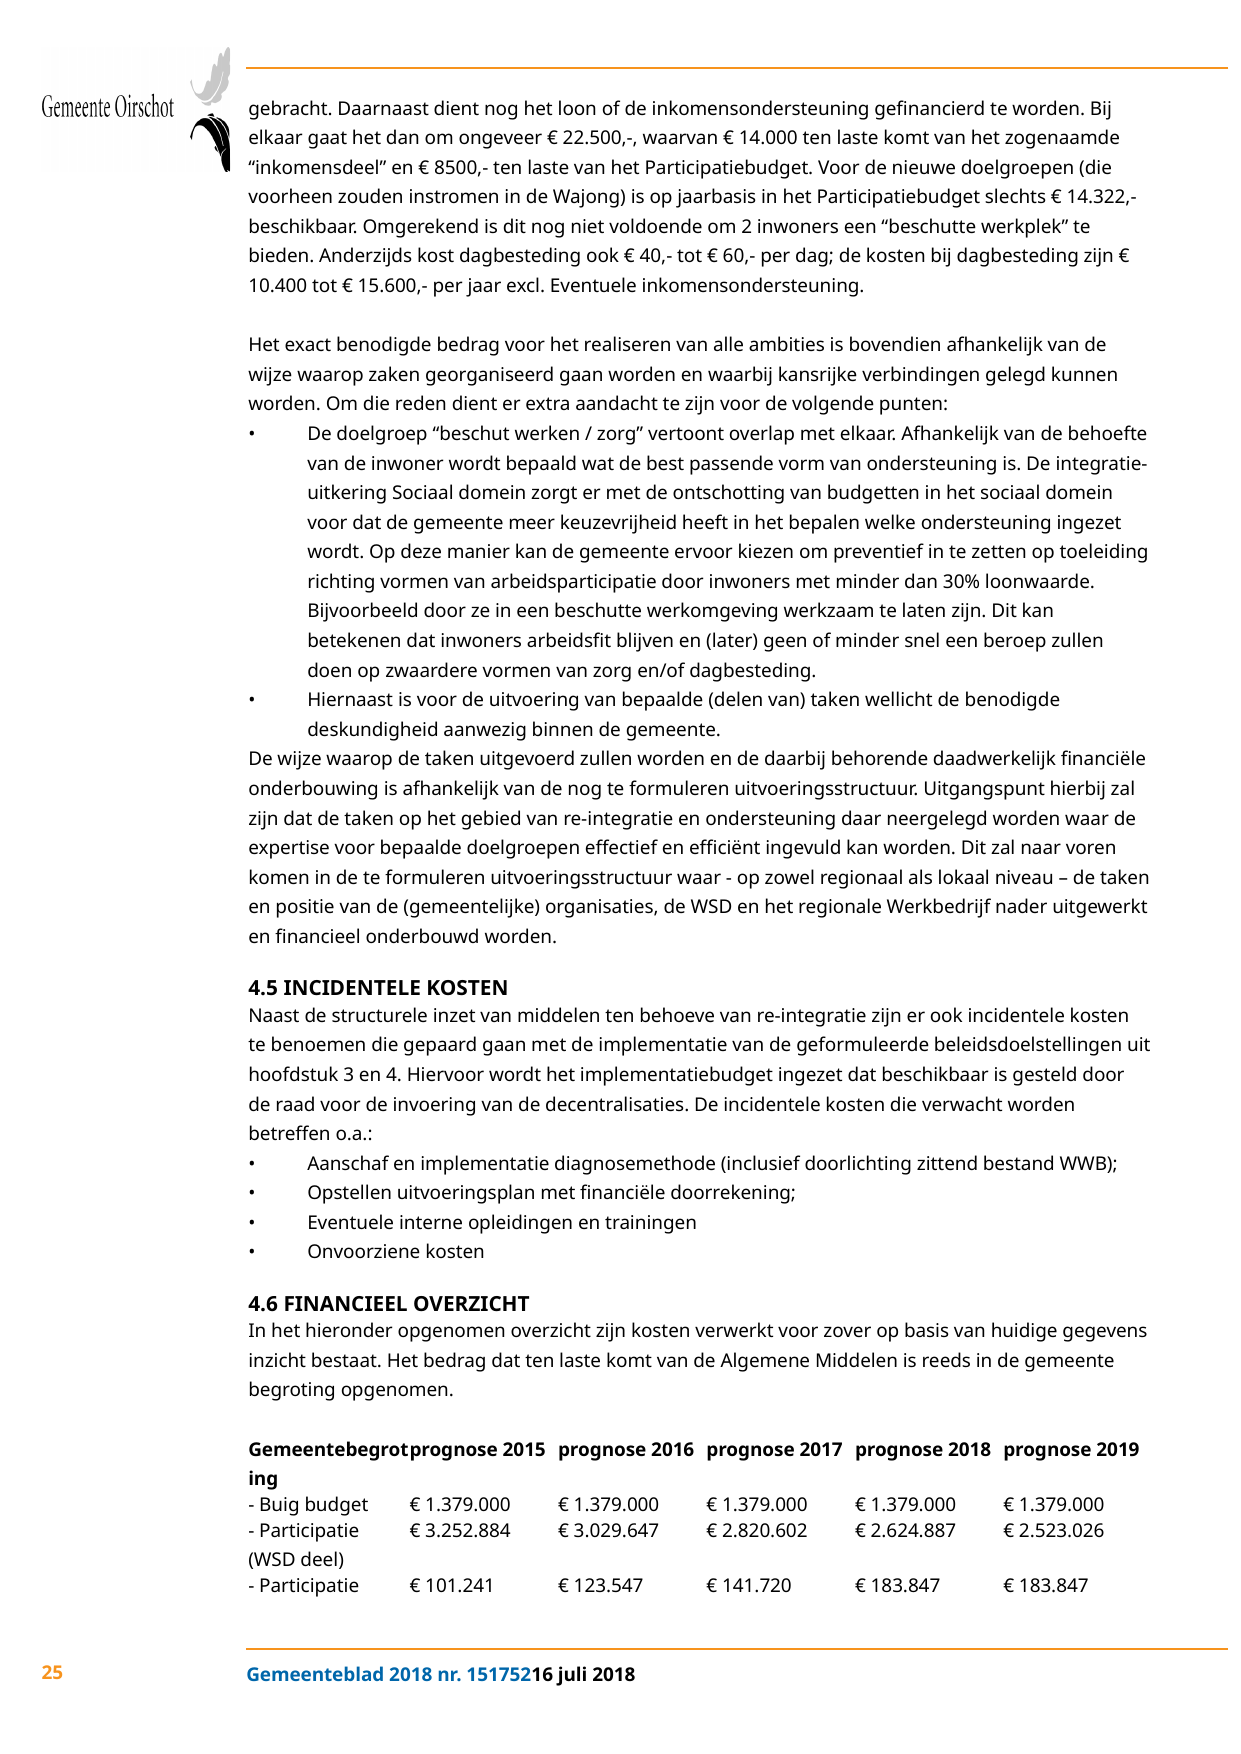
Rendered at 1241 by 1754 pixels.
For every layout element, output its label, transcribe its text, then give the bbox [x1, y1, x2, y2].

text Het exact benodigde bedrag voor het realiseren van alle ambities is bovendien afhankelijk van de wijze waarop zaken georganiseerd gaan worden en waarbij kansrijke verbindingen gelegd kunnen worden. Om die reden dient er extra aandacht te zijn voor de volgende punten: [248, 331, 1152, 416]
text In het hieronder opgenomen overzicht zijn kosten verwerkt voor zover op basis van huidige gegevens inzicht bestaat. Het bedrag dat ten laste komt van de Algemene Middelen is reeds in de gemeente begroting opgenomen. [248, 1317, 1152, 1402]
list Eventuele interne opleidingen en trainingen [248, 1209, 1152, 1235]
table_header prognose 2018 [855, 1436, 1003, 1491]
table_cell - Participatie (WSD deel) [248, 1517, 409, 1572]
list Onvoorziene kosten [248, 1239, 1152, 1264]
list Opstellen uitvoeringsplan met financiële doorrekening; [248, 1179, 1152, 1205]
table_cell € 183.847 [855, 1572, 1003, 1598]
table_cell € 3.029.647 [558, 1517, 706, 1572]
list De doelgroep “beschut werken / zorg” vertoont overlap met elkaar. Afhankelijk van de behoefte van de inwoner wordt bepaald wat de best passende vorm van ondersteuning is. De integratie-uitkering Sociaal domein zorgt er met de ontschotting van budgetten in het sociaal domein voor dat de gemeente meer keuzevrijheid heeft in het bepalen welke ondersteuning ingezet wordt. Op deze manier kan de gemeente ervoor kiezen om preventief in te zetten op toeleiding richting vormen van arbeidsparticipatie door inwoners met minder dan 30% loonwaarde. Bijvoorbeeld door ze in een beschutte werkomgeving werkzaam te laten zijn. Dit kan betekenen dat inwoners arbeidsfit blijven en (later) geen of minder snel een beroep zullen doen op zwaardere vormen van zorg en/of dagbesteding. [248, 420, 1152, 683]
table_header Gemeentebegroting [248, 1436, 409, 1491]
table_cell € 141.720 [706, 1572, 855, 1598]
list Aanschaf en implementatie diagnosemethode (inclusief doorlichting zittend bestand WWB); [248, 1150, 1152, 1176]
text 4.6 FINANCIEEL OVERZICHT [248, 1289, 1152, 1317]
text Naast de structurele inzet van middelen ten behoeve van re-integratie zijn er ook incidentele kosten te benoemen die gepaard gaan met de implementatie van de geformuleerde beleidsdoelstellingen uit hoofdstuk 3 en 4. Hiervoor wordt het implementatiebudget ingezet dat beschikbaar is gesteld door de raad voor de invoering van de decentralisaties. De incidentele kosten die verwacht worden betreffen o.a.: [248, 1002, 1152, 1146]
text 4.5 INCIDENTELE KOSTEN [248, 973, 1152, 1002]
table_cell - Buig budget [248, 1491, 409, 1517]
table_header prognose 2015 [409, 1436, 558, 1491]
table_cell € 1.379.000 [409, 1491, 558, 1517]
table_cell € 2.820.602 [706, 1517, 855, 1572]
table_cell € 1.379.000 [855, 1491, 1003, 1517]
text gebracht. Daarnaast dient nog het loon of de inkomensondersteuning gefinancierd te worden. Bij elkaar gaat het dan om ongeveer € 22.500,-, waarvan € 14.000 ten laste komt van het zogenaamde “inkomensdeel” en € 8500,- ten laste van het Participatiebudget. Voor de nieuwe doelgroepen (die voorheen zouden instromen in de Wajong) is op jaarbasis in het Participatiebudget slechts € 14.322,- beschikbaar. Omgerekend is dit nog niet voldoende om 2 inwoners een “beschutte werkplek” te bieden. Anderzijds kost dagbesteding ook € 40,- tot € 60,- per dag; de kosten bij dagbesteding zijn € 10.400 tot € 15.600,- per jaar excl. Eventuele inkomensondersteuning. [248, 95, 1152, 298]
table_cell € 123.547 [558, 1572, 706, 1598]
table_cell € 3.252.884 [409, 1517, 558, 1572]
table_cell € 183.847 [1003, 1572, 1152, 1598]
text De wijze waarop de taken uitgevoerd zullen worden en de daarbij behorende daadwerkelijk financiële onderbouwing is afhankelijk van de nog te formuleren uitvoeringsstructuur. Uitgangspunt hierbij zal zijn dat de taken op het gebied van re-integratie en ondersteuning daar neergelegd worden waar de expertise voor bepaalde doelgroepen effectief en efficiënt ingevuld kan worden. Dit zal naar voren komen in de te formuleren uitvoeringsstructuur waar - op zowel regionaal als lokaal niveau – de taken en positie van de (gemeentelijke) organisaties, de WSD en het regionale Werkbedrijf nader uitgewerkt en financieel onderbouwd worden. [248, 746, 1152, 949]
table_cell € 1.379.000 [706, 1491, 855, 1517]
table_cell € 1.379.000 [558, 1491, 706, 1517]
table_cell € 2.523.026 [1003, 1517, 1152, 1572]
table_header prognose 2016 [558, 1436, 706, 1491]
table_cell - Participatie [248, 1572, 409, 1598]
table_cell € 101.241 [409, 1572, 558, 1598]
table_header prognose 2019 [1003, 1436, 1152, 1491]
list Hiernaast is voor de uitvoering van bepaalde (delen van) taken wellicht de benodigde deskundigheid aanwezig binnen de gemeente. [248, 686, 1152, 742]
table_header prognose 2017 [706, 1436, 855, 1491]
picture [41, 47, 231, 172]
table_cell € 2.624.887 [855, 1517, 1003, 1572]
table_cell € 1.379.000 [1003, 1491, 1152, 1517]
